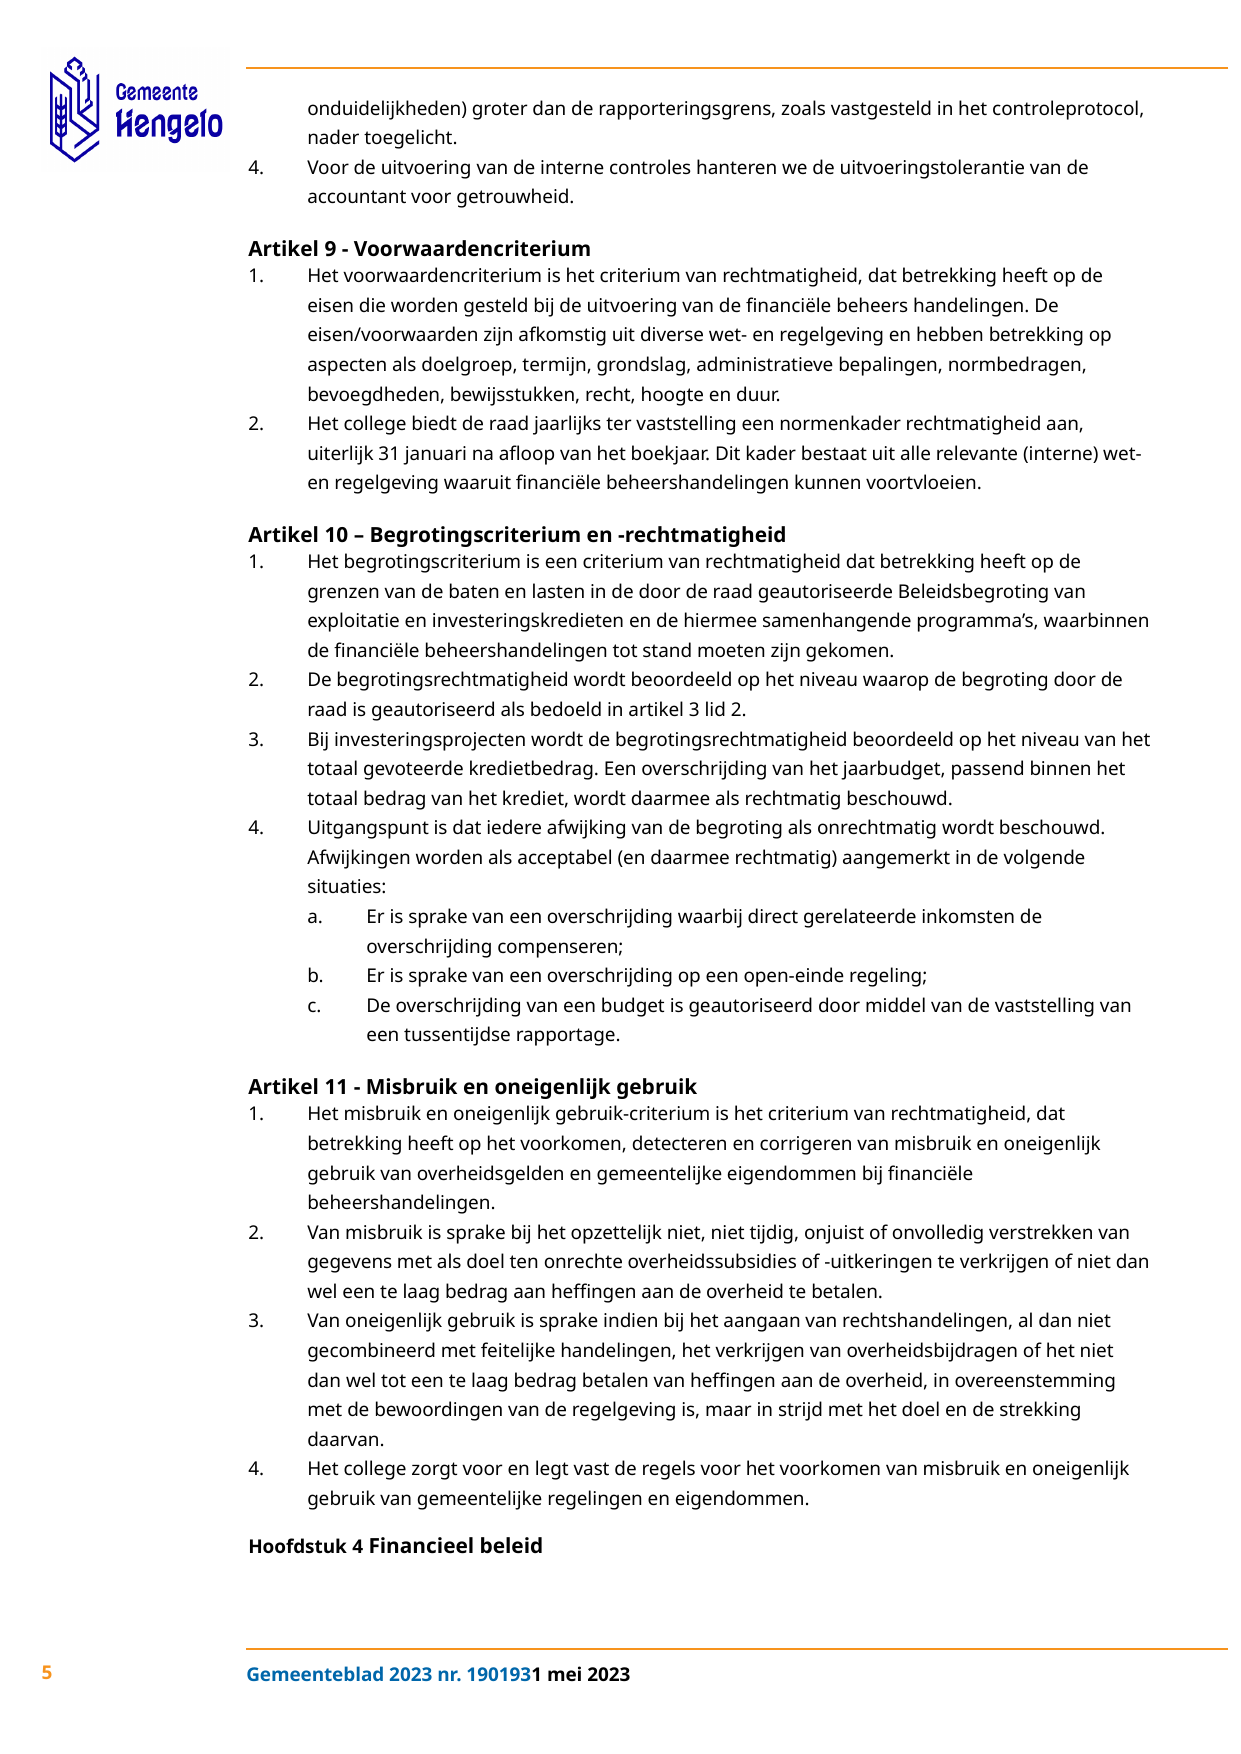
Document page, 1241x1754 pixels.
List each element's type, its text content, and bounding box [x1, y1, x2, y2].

list Het college biedt de raad jaarlijks ter vaststelling een normenkader rechtmatigheid aan, uiterlijk 31 januari na afloop van het boekjaar. Dit kader bestaat uit alle relevante (interne) wet- en regelgeving waaruit financiële beheershandelingen kunnen voortvloeien. [248, 410, 1152, 495]
list Het college zorgt voor en legt vast de regels voor het voorkomen van misbruik en oneigenlijk gebruik van gemeentelijke regelingen en eigendommen. [248, 1456, 1152, 1511]
text Artikel 11 - Misbruik en oneigenlijk gebruik [248, 1072, 1152, 1101]
picture [41, 47, 231, 172]
list De overschrijding van een budget is geautoriseerd door middel van de vaststelling van een tussentijdse rapportage. [307, 992, 1152, 1047]
list Het misbruik en oneigenlijk gebruik-criterium is het criterium van rechtmatigheid, dat betrekking heeft op het voorkomen, detecteren en corrigeren van misbruik en oneigenlijk gebruik van overheidsgelden en gemeentelijke eigendommen bij financiële beheershandelingen. [248, 1101, 1152, 1215]
list Van misbruik is sprake bij het opzettelijk niet, niet tijdig, onjuist of onvolledig verstrekken van gegevens met als doel ten onrechte overheidssubsidies of -uitkeringen te verkrijgen of niet dan wel een te laag bedrag aan heffingen aan de overheid te betalen. [248, 1219, 1152, 1304]
text Hoofdstuk 4 Financieel beleid [248, 1531, 1152, 1559]
text Artikel 10 – Begrotingscriterium en -rechtmatigheid [248, 520, 1152, 548]
list Van oneigenlijk gebruik is sprake indien bij het aangaan van rechtshandelingen, al dan niet gecombineerd met feitelijke handelingen, het verkrijgen van overheidsbijdragen of het niet dan wel tot een te laag bedrag betalen van heffingen aan de overheid, in overeenstemming met de bewoordingen van de regelgeving is, maar in strijd met het doel en de strekking daarvan. [248, 1308, 1152, 1452]
list Er is sprake van een overschrijding op een open-einde regeling; [307, 962, 1152, 988]
list Er is sprake van een overschrijding waarbij direct gerelateerde inkomsten de overschrijding compenseren; [307, 903, 1152, 959]
list Het voorwaardencriterium is het criterium van rechtmatigheid, dat betrekking heeft op de eisen die worden gesteld bij de uitvoering van de financiële beheers handelingen. De eisen/voorwaarden zijn afkomstig uit diverse wet- en regelgeving en hebben betrekking op aspecten als doelgroep, termijn, grondslag, administratieve bepalingen, normbedragen, bevoegdheden, bewijsstukken, recht, hoogte en duur. [248, 262, 1152, 406]
list Het begrotingscriterium is een criterium van rechtmatigheid dat betrekking heeft op de grenzen van de baten en lasten in de door de raad geautoriseerde Beleidsbegroting van exploitatie en investeringskredieten en de hiermee samenhangende programma’s, waarbinnen de financiële beheershandelingen tot stand moeten zijn gekomen. [248, 548, 1152, 663]
list onduidelijkheden) groter dan de rapporteringsgrens, zoals vastgesteld in het controleprotocol, nader toegelicht. [248, 95, 1152, 150]
list Voor de uitvoering van de interne controles hanteren we de uitvoeringstolerantie van de accountant voor getrouwheid. [248, 154, 1152, 209]
list De begrotingsrechtmatigheid wordt beoordeeld op het niveau waarop de begroting door de raad is geautoriseerd als bedoeld in artikel 3 lid 2. [248, 667, 1152, 722]
text Artikel 9 - Voorwaardencriterium [248, 234, 1152, 262]
list Bij investeringsprojecten wordt de begrotingsrechtmatigheid beoordeeld op het niveau van het totaal gevoteerde kredietbedrag. Een overschrijding van het jaarbudget, passend binnen het totaal bedrag van het krediet, wordt daarmee als rechtmatig beschouwd. [248, 726, 1152, 811]
list Uitgangspunt is dat iedere afwijking van de begroting als onrechtmatig wordt beschouwd. Afwijkingen worden als acceptabel (en daarmee rechtmatig) aangemerkt in de volgende situaties: [248, 814, 1152, 899]
